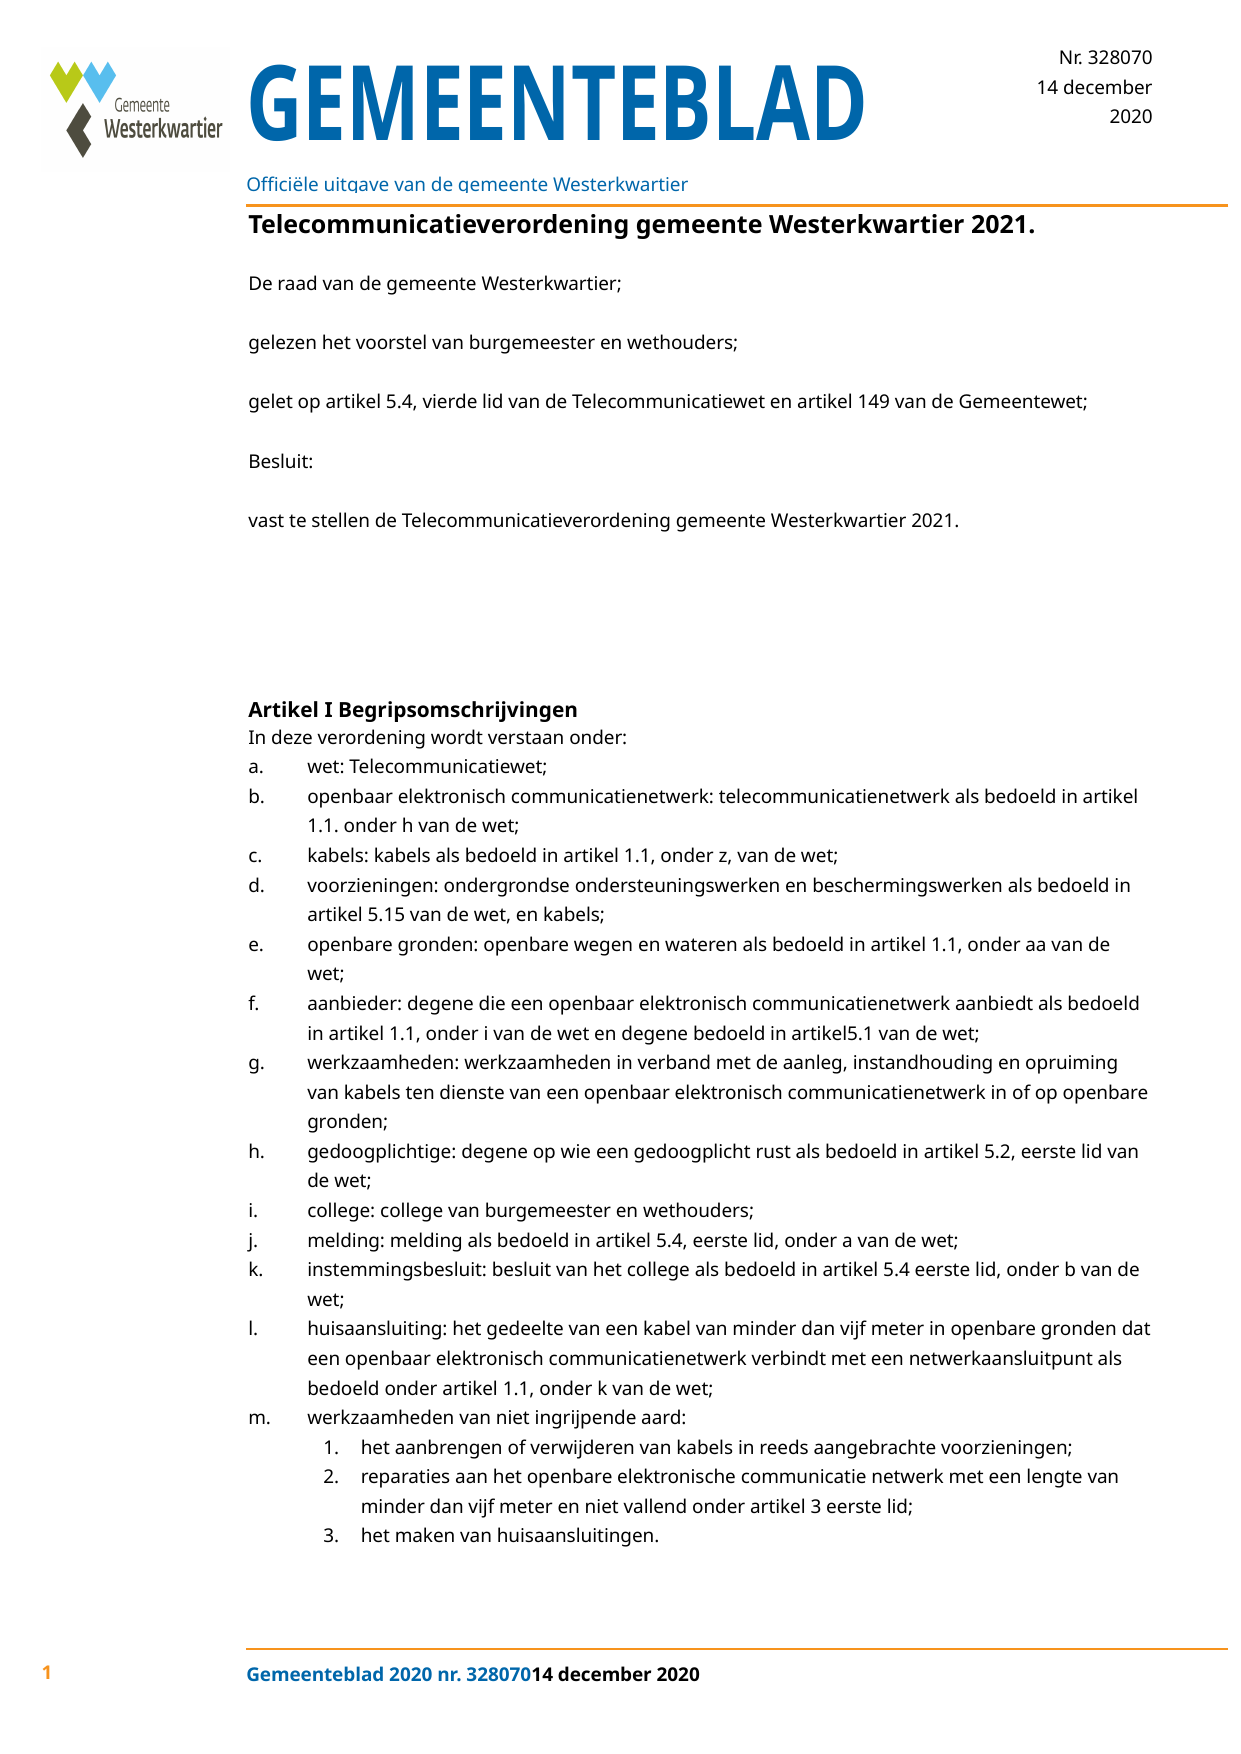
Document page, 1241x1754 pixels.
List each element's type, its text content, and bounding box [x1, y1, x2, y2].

list aanbieder: degene die een openbaar elektronisch communicatienetwerk aanbiedt als bedoeld in artikel 1.1, onder i van de wet en degene bedoeld in artikel5.1 van de wet; [248, 990, 1152, 1045]
list wet: Telecommunicatiewet; [248, 753, 1152, 779]
list het aanbrengen of verwijderen van kabels in reeds aangebrachte voorzieningen; [323, 1434, 1152, 1459]
text gelezen het voorstel van burgemeester en wethouders; [248, 329, 1152, 355]
list huisaansluiting: het gedeelte van een kabel van minder dan vijf meter in openbare gronden dat een openbaar elektronisch communicatienetwerk verbindt met een netwerkaansluitpunt als bedoeld onder artikel 1.1, onder k van de wet; [248, 1316, 1152, 1400]
list instemmingsbesluit: besluit van het college als bedoeld in artikel 5.4 eerste lid, onder b van de wet; [248, 1256, 1152, 1312]
text Artikel I Begripsomschrijvingen [248, 695, 1152, 724]
list reparaties aan het openbare elektronische communicatie netwerk met een lengte van minder dan vijf meter en niet vallend onder artikel 3 eerste lid; [323, 1463, 1152, 1519]
list kabels: kabels als bedoeld in artikel 1.1, onder z, van de wet; [248, 842, 1152, 868]
list openbare gronden: openbare wegen en wateren als bedoeld in artikel 1.1, onder aa van de wet; [248, 931, 1152, 986]
text De raad van de gemeente Westerkwartier; [248, 270, 1152, 296]
list gedoogplichtige: degene op wie een gedoogplicht rust als bedoeld in artikel 5.2, eerste lid van de wet; [248, 1138, 1152, 1193]
picture [41, 47, 231, 172]
text Telecommunicatieverordening gemeente Westerkwartier 2021. [248, 207, 1152, 241]
text gelet op artikel 5.4, vierde lid van de Telecommunicatiewet en artikel 149 van de Gemeentewet; [248, 389, 1152, 414]
text vast te stellen de Telecommunicatieverordening gemeente Westerkwartier 2021. [248, 507, 1152, 533]
list college: college van burgemeester en wethouders; [248, 1197, 1152, 1223]
text Besluit: [248, 448, 1152, 473]
list het maken van huisaansluitingen. [323, 1523, 1152, 1548]
list werkzaamheden: werkzaamheden in verband met de aanleg, instandhouding en opruiming van kabels ten dienste van een openbaar elektronisch communicatienetwerk in of op openbare gronden; [248, 1049, 1152, 1134]
list melding: melding als bedoeld in artikel 5.4, eerste lid, onder a van de wet; [248, 1227, 1152, 1252]
list werkzaamheden van niet ingrijpende aard: [248, 1404, 1152, 1430]
list voorzieningen: ondergrondse ondersteuningswerken en beschermingswerken als bedoeld in artikel 5.15 van de wet, en kabels; [248, 872, 1152, 927]
text In deze verordening wordt verstaan onder: [248, 724, 1152, 749]
list openbaar elektronisch communicatienetwerk: telecommunicatienetwerk als bedoeld in artikel 1.1. onder h van de wet; [248, 783, 1152, 838]
